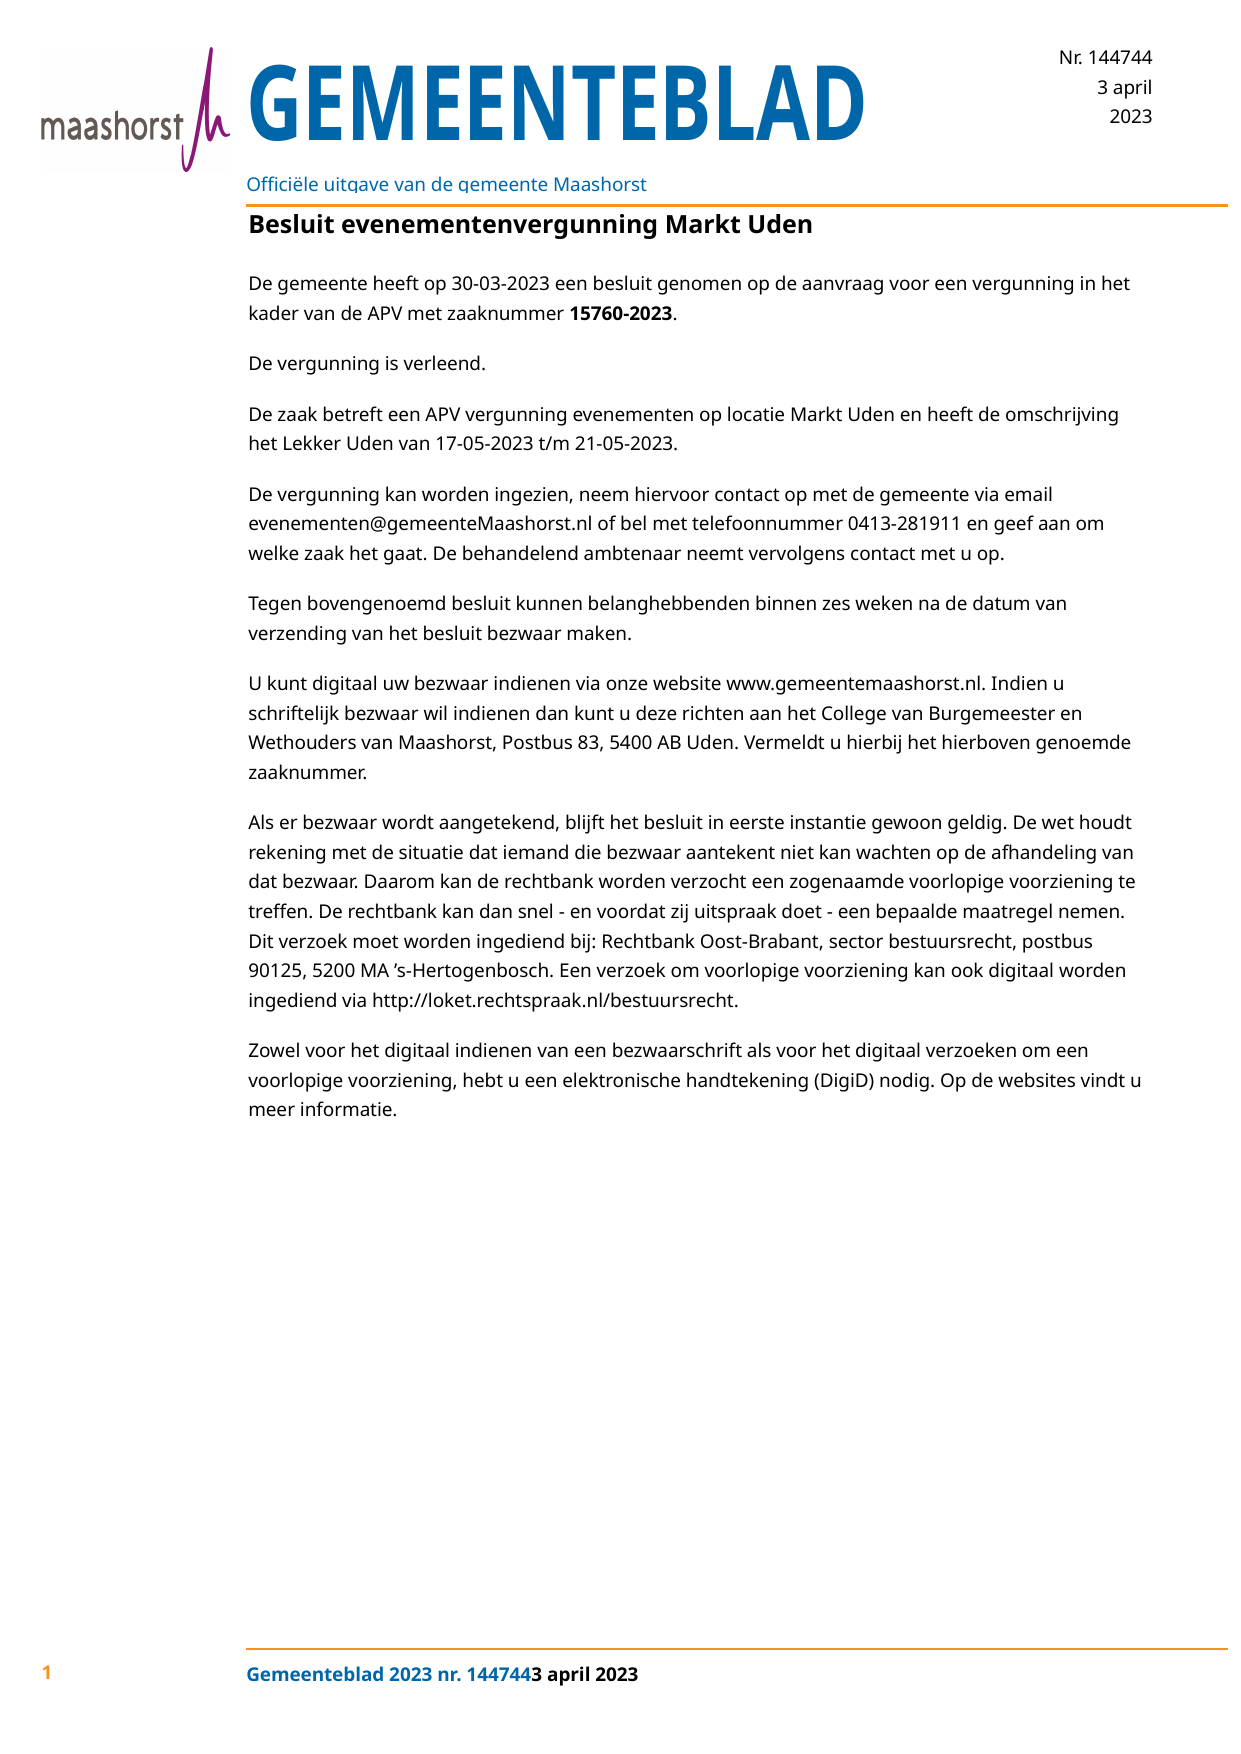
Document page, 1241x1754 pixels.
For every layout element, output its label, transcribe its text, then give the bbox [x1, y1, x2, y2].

text De vergunning is verleend. [248, 350, 1152, 376]
text Zowel voor het digitaal indienen van een bezwaarschrift als voor het digitaal verzoeken om een voorlopige voorziening, hebt u een elektronische handtekening (DigiD) nodig. Op de websites vindt u meer informatie. [248, 1037, 1152, 1122]
text Besluit evenementenvergunning Markt Uden [248, 207, 1152, 241]
text De gemeente heeft op 30-03-2023 een besluit genomen op de aanvraag voor een vergunning in het kader van de APV met zaaknummer 15760-2023. [248, 270, 1152, 326]
text De zaak betreft een APV vergunning evenementen op locatie Markt Uden en heeft de omschrijving het Lekker Uden van 17-05-2023 t/m 21-05-2023. [248, 401, 1152, 456]
text U kunt digitaal uw bezwaar indienen via onze website www.gemeentemaashorst.nl. Indien u schriftelijk bezwaar wil indienen dan kunt u deze richten aan het College van Burgemeester en Wethouders van Maashorst, Postbus 83, 5400 AB Uden. Vermeldt u hierbij het hierboven genoemde zaaknummer. [248, 670, 1152, 785]
picture [41, 47, 231, 172]
text De vergunning kan worden ingezien, neem hiervoor contact op met de gemeente via email evenementen@gemeenteMaashorst.nl of bel met telefoonnummer 0413-281911 en geef aan om welke zaak het gaat. De behandelend ambtenaar neemt vervolgens contact met u op. [248, 481, 1152, 566]
text Tegen bovengenoemd besluit kunnen belanghebbenden binnen zes weken na de datum van verzending van het besluit bezwaar maken. [248, 590, 1152, 646]
text Als er bezwaar wordt aangetekend, blijft het besluit in eerste instantie gewoon geldig. De wet houdt rekening met de situatie dat iemand die bezwaar aantekent niet kan wachten op de afhandeling van dat bezwaar. Daarom kan de rechtbank worden verzocht een zogenaamde voorlopige voorziening te treffen. De rechtbank kan dan snel - en voordat zij uitspraak doet - een bepaalde maatregel nemen. Dit verzoek moet worden ingediend bij: Rechtbank Oost-Brabant, sector bestuursrecht, postbus 90125, 5200 MA ’s-Hertogenbosch. Een verzoek om voorlopige voorziening kan ook digitaal worden ingediend via http://loket.rechtspraak.nl/bestuursrecht. [248, 809, 1152, 1013]
